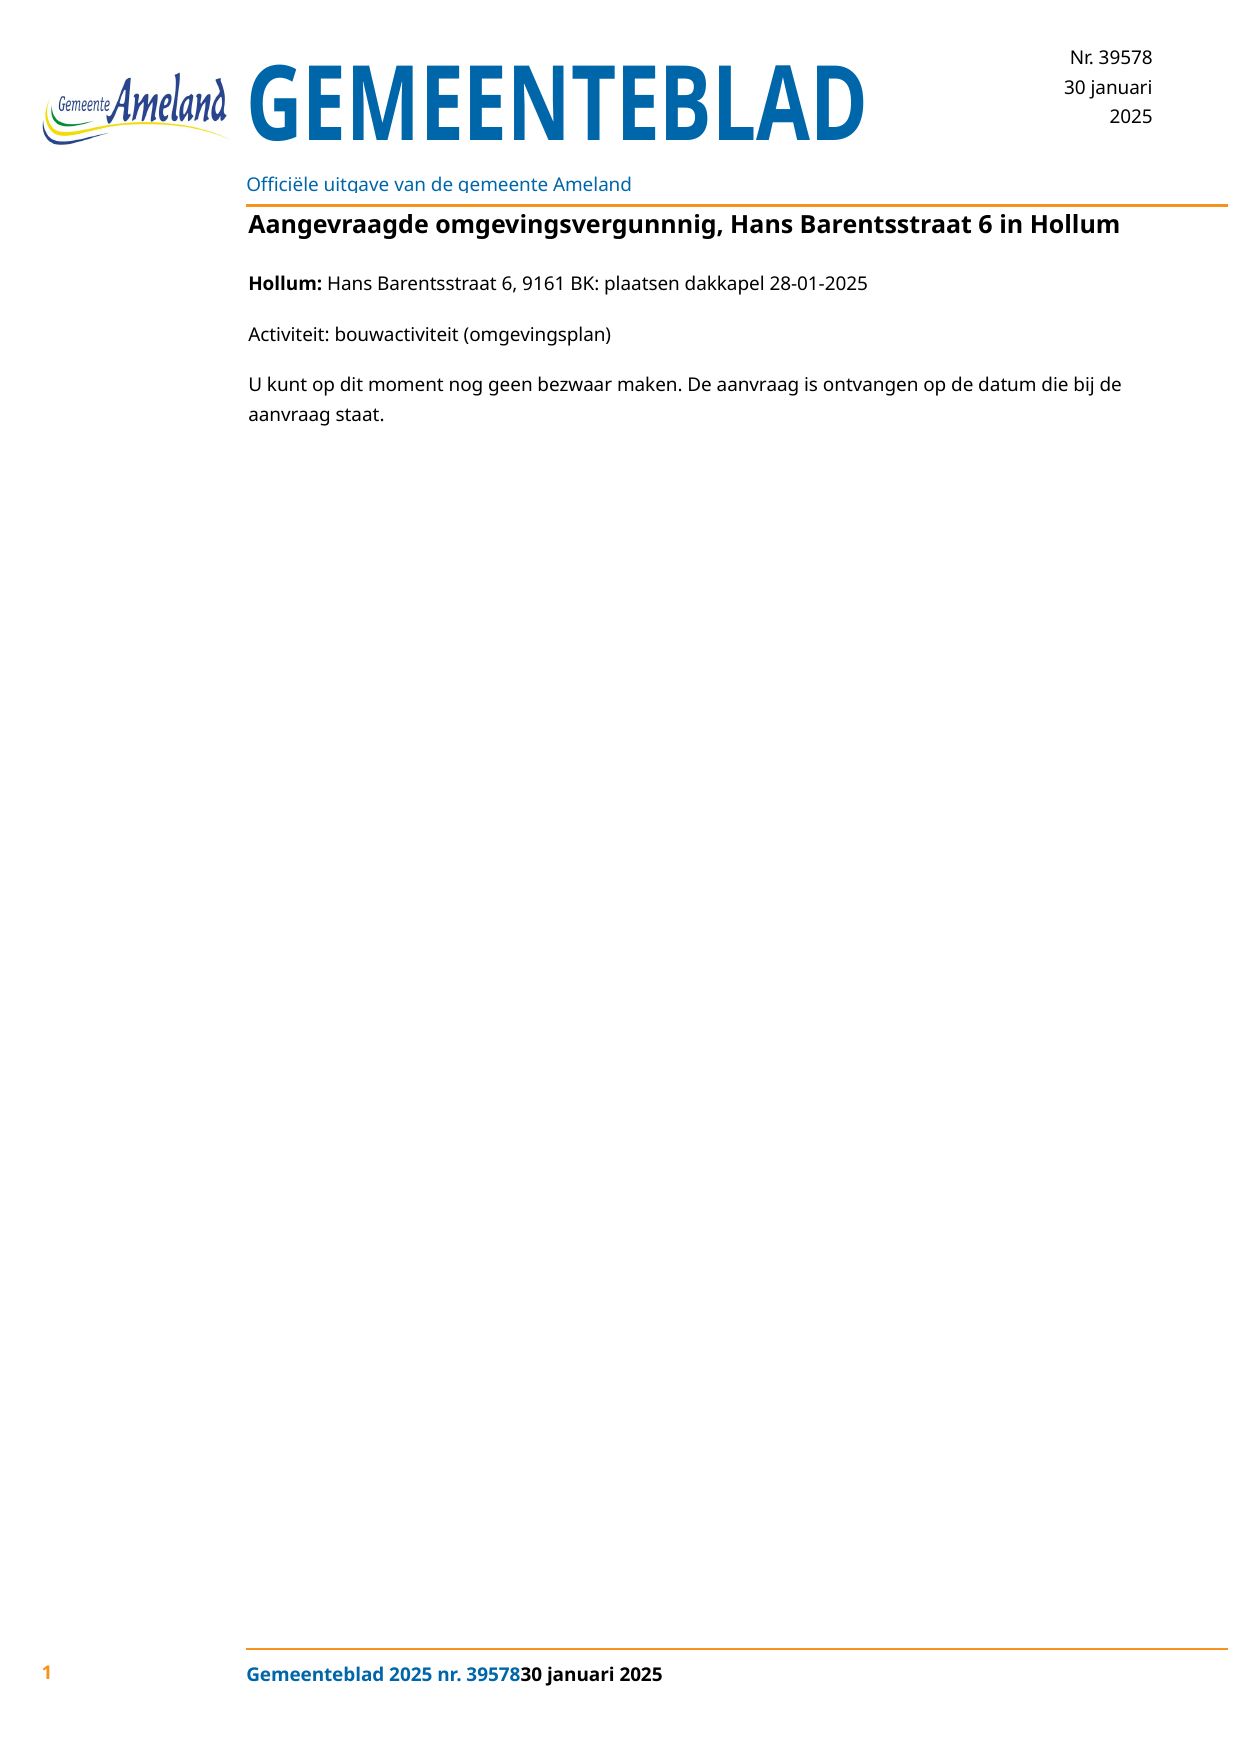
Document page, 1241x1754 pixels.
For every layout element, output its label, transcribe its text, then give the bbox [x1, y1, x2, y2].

text U kunt op dit moment nog geen bezwaar maken. De aanvraag is ontvangen op de datum die bij de aanvraag staat. [248, 371, 1152, 426]
text Activiteit: bouwactiviteit (omgevingsplan) [248, 321, 1152, 346]
text Hollum: Hans Barentsstraat 6, 9161 BK: plaatsen dakkapel 28-01-2025 [248, 270, 1152, 296]
text Aangevraagde omgevingsvergunnnig, Hans Barentsstraat 6 in Hollum [248, 207, 1152, 241]
picture [41, 47, 231, 172]
